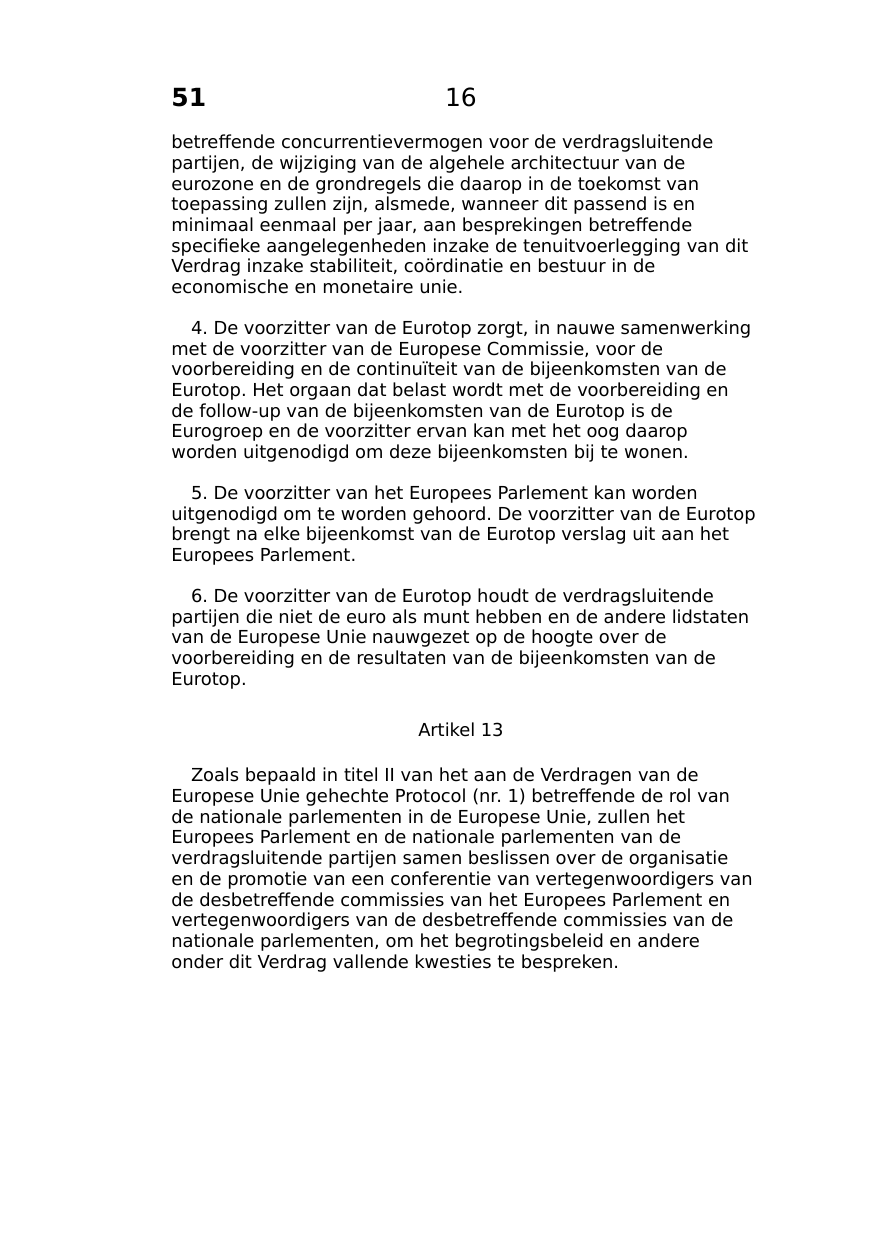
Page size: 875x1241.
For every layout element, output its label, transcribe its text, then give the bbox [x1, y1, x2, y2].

text 4. De voorzitter van de Eurotop zorgt, in nauwe samenwerking met de voorzitter van de Europese Commissie, voor de voorbereiding en de continuïteit van de bijeenkomsten van de Eurotop. Het orgaan dat belast wordt met de voorbereiding en de follow-up van de bijeenkomsten van de Eurotop is de Eurogroep en de voorzitter ervan kan met het oog daarop worden uitgenodigd om deze bijeenkomsten bij te wonen. [171, 318, 756, 463]
subtitle Artikel 13 [171, 719, 756, 740]
text 6. De voorzitter van de Eurotop houdt de verdragsluitende partijen die niet de euro als munt hebben en de andere lidstaten van de Europese Unie nauwgezet op de hoogte over de voorbereiding en de resultaten van de bijeenkomsten van de Eurotop. [171, 586, 756, 689]
text 5. De voorzitter van het Europees Parlement kan worden uitgenodigd om te worden gehoord. De voorzitter van de Eurotop brengt na elke bijeenkomst van de Eurotop verslag uit aan het Europees Parlement. [171, 483, 756, 566]
text betreffende concurrentievermogen voor de verdragsluitende partijen, de wijziging van de algehele architectuur van de eurozone en de grondregels die daarop in de toekomst van toepassing zullen zijn, alsmede, wanneer dit passend is en minimaal eenmaal per jaar, aan besprekingen betreffende specifieke aangelegenheden inzake de tenuitvoerlegging van dit Verdrag inzake stabiliteit, coördinatie en bestuur in de economische en monetaire unie. [171, 132, 756, 298]
text Zoals bepaald in titel II van het aan de Verdragen van de Europese Unie gehechte Protocol (nr. 1) betreffende de rol van de nationale parlementen in de Europese Unie, zullen het Europees Parlement en de nationale parlementen van de verdragsluitende partijen samen beslissen over de organisatie en de promotie van een conferentie van vertegenwoordigers van de desbetreffende commissies van het Europees Parlement en vertegenwoordigers van de desbetreffende commissies van de nationale parlementen, om het begrotingsbeleid en andere onder dit Verdrag vallende kwesties te bespreken. [171, 765, 756, 972]
